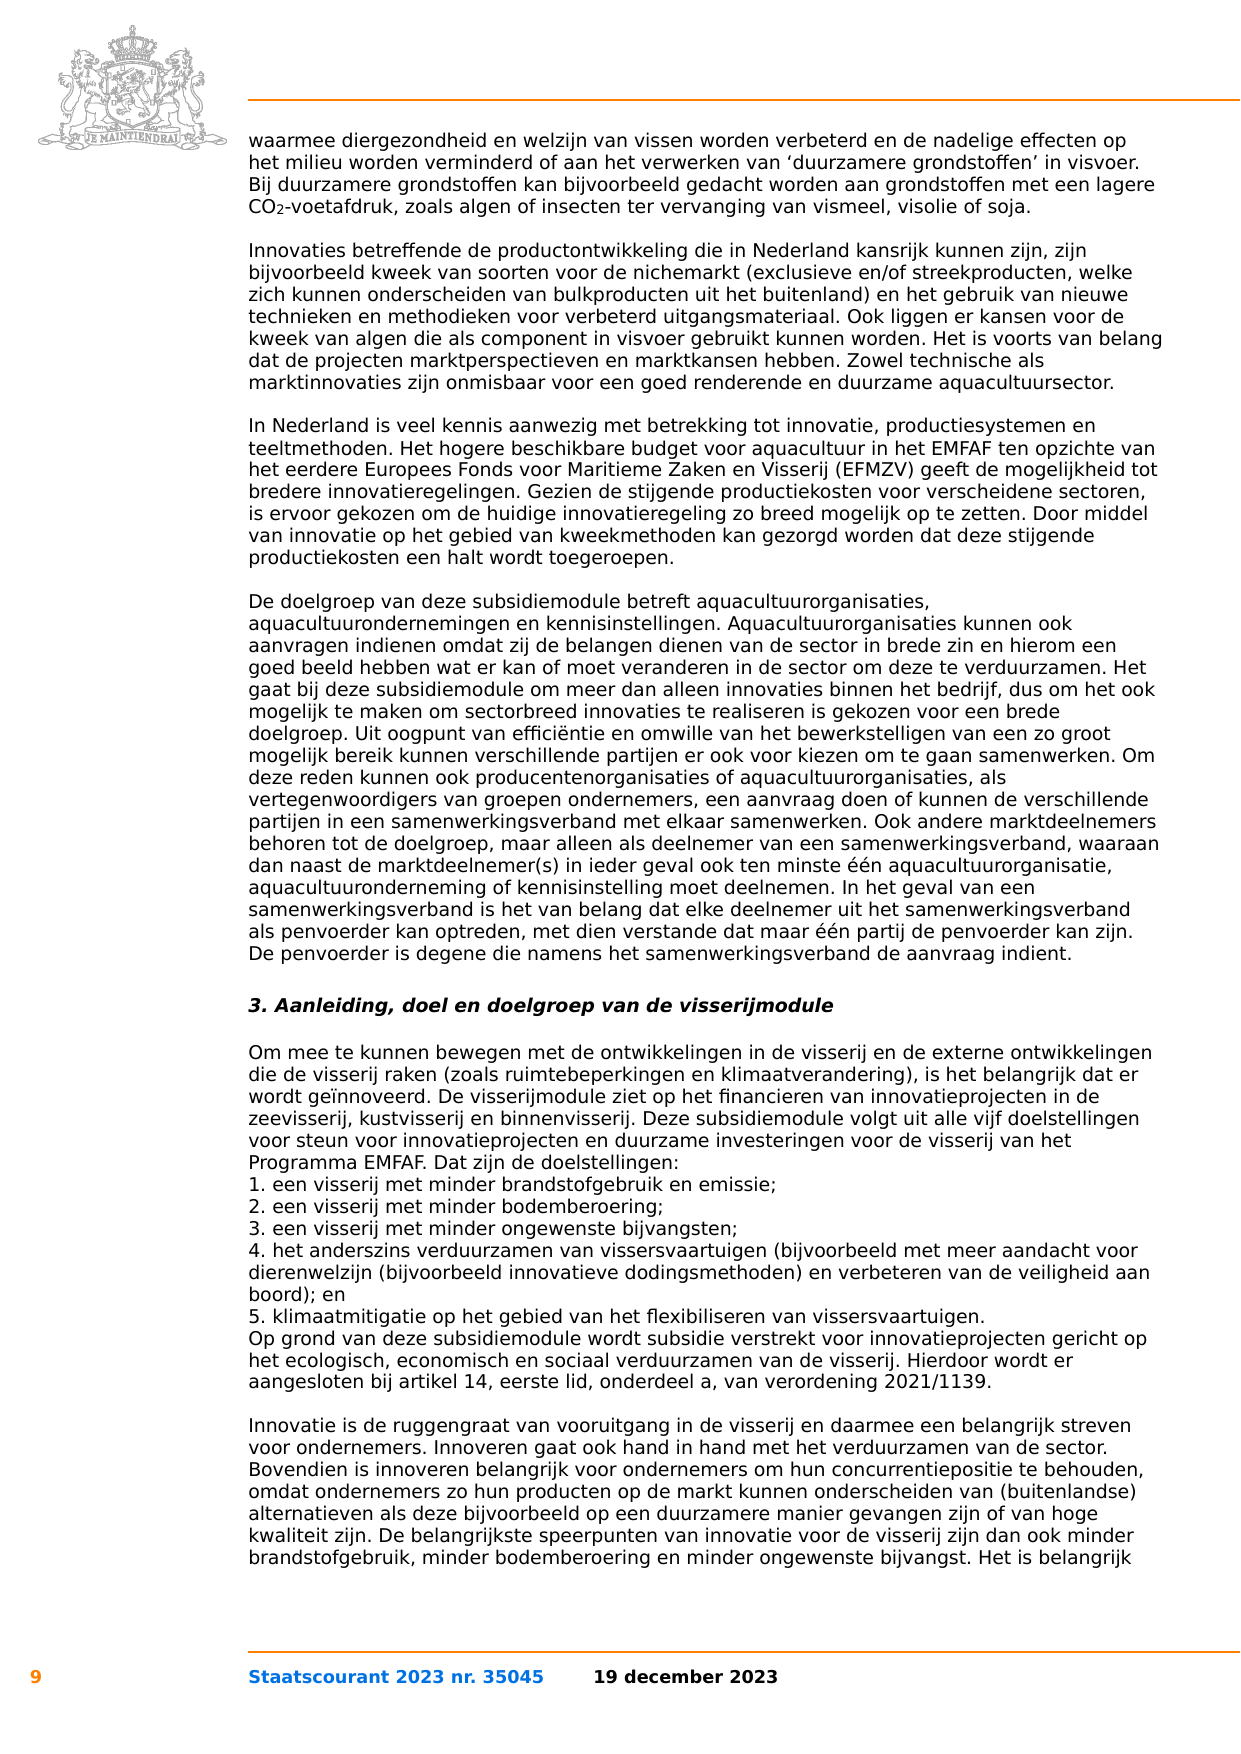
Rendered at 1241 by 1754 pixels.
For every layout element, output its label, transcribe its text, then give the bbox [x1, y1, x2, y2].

subtitle 3. Aanleiding, doel en doelgroep van de visserijmodule [248, 995, 1163, 1017]
text 1. een visserij met minder brandstofgebruik en emissie; [248, 1174, 1163, 1196]
text 2. een visserij met minder bodemberoering; [248, 1196, 1163, 1218]
text Op grond van deze subsidiemodule wordt subsidie verstrekt voor innovatieprojecten gericht op het ecologisch, economisch en sociaal verduurzamen van de visserij. Hierdoor wordt er aangesloten bij artikel 14, eerste lid, onderdeel a, van verordening 2021/1139. [248, 1327, 1163, 1393]
text waarmee diergezondheid en welzijn van vissen worden verbeterd en de nadelige effecten op het milieu worden verminderd of aan het verwerken van ‘duurzamere grondstoffen’ in visvoer. Bij duurzamere grondstoffen kan bijvoorbeeld gedacht worden aan grondstoffen met een lagere CO2-voetafdruk, zoals algen of insecten ter vervanging van vismeel, visolie of soja. [248, 130, 1163, 218]
text Innovatie is de ruggengraat van vooruitgang in de visserij en daarmee een belangrijk streven voor ondernemers. Innoveren gaat ook hand in hand met het verduurzamen van de sector. Bovendien is innoveren belangrijk voor ondernemers om hun concurrentiepositie te behouden, omdat ondernemers zo hun producten op de markt kunnen onderscheiden van (buitenlandse) alternatieven als deze bijvoorbeeld op een duurzamere manier gevangen zijn of van hoge kwaliteit zijn. De belangrijkste speerpunten van innovatie voor de visserij zijn dan ook minder brandstofgebruik, minder bodemberoering en minder ongewenste bijvangst. Het is belangrijk [248, 1415, 1163, 1569]
text Innovaties betreffende de productontwikkeling die in Nederland kansrijk kunnen zijn, zijn bijvoorbeeld kweek van soorten voor de nichemarkt (exclusieve en/of streekproducten, welke zich kunnen onderscheiden van bulkproducten uit het buitenland) en het gebruik van nieuwe technieken en methodieken voor verbeterd uitgangsmateriaal. Ook liggen er kansen voor de kweek van algen die als component in visvoer gebruikt kunnen worden. Het is voorts van belang dat de projecten marktperspectieven en marktkansen hebben. Zowel technische als marktinnovaties zijn onmisbaar voor een goed renderende en duurzame aquacultuursector. [248, 240, 1163, 393]
text 3. een visserij met minder ongewenste bijvangsten; [248, 1218, 1163, 1239]
text De doelgroep van deze subsidiemodule betreft aquacultuurorganisaties, aquacultuurondernemingen en kennisinstellingen. Aquacultuurorganisaties kunnen ook aanvragen indienen omdat zij de belangen dienen van de sector in brede zin en hierom een goed beeld hebben wat er kan of moet veranderen in de sector om deze te verduurzamen. Het gaat bij deze subsidiemodule om meer dan alleen innovaties binnen het bedrijf, dus om het ook mogelijk te maken om sectorbreed innovaties te realiseren is gekozen voor een brede doelgroep. Uit oogpunt van efficiëntie en omwille van het bewerkstelligen van een zo groot mogelijk bereik kunnen verschillende partijen er ook voor kiezen om te gaan samenwerken. Om deze reden kunnen ook producentenorganisaties of aquacultuurorganisaties, als vertegenwoordigers van groepen ondernemers, een aanvraag doen of kunnen de verschillende partijen in een samenwerkingsverband met elkaar samenwerken. Ook andere marktdeelnemers behoren tot de doelgroep, maar alleen als deelnemer van een samenwerkingsverband, waaraan dan naast de marktdeelnemer(s) in ieder geval ook ten minste één aquacultuurorganisatie, aquacultuuronderneming of kennisinstelling moet deelnemen. In het geval van een samenwerkingsverband is het van belang dat elke deelnemer uit het samenwerkingsverband als penvoerder kan optreden, met dien verstande dat maar één partij de penvoerder kan zijn. De penvoerder is degene die namens het samenwerkingsverband de aanvraag indient. [248, 591, 1163, 965]
text In Nederland is veel kennis aanwezig met betrekking tot innovatie, productiesystemen en teeltmethoden. Het hogere beschikbare budget voor aquacultuur in het EMFAF ten opzichte van het eerdere Europees Fonds voor Maritieme Zaken en Visserij (EFMZV) geeft de mogelijkheid tot bredere innovatieregelingen. Gezien de stijgende productiekosten voor verscheidene sectoren, is ervoor gekozen om de huidige innovatieregeling zo breed mogelijk op te zetten. Door middel van innovatie op het gebied van kweekmethoden kan gezorgd worden dat deze stijgende productiekosten een halt wordt toegeroepen. [248, 415, 1163, 569]
picture [38, 25, 227, 150]
text Om mee te kunnen bewegen met de ontwikkelingen in de visserij en de externe ontwikkelingen die de visserij raken (zoals ruimtebeperkingen en klimaatverandering), is het belangrijk dat er wordt geïnnoveerd. De visserijmodule ziet op het financieren van innovatieprojecten in de zeevisserij, kustvisserij en binnenvisserij. Deze subsidiemodule volgt uit alle vijf doelstellingen voor steun voor innovatieprojecten en duurzame investeringen voor de visserij van het Programma EMFAF. Dat zijn de doelstellingen: [248, 1042, 1163, 1174]
text 5. klimaatmitigatie op het gebied van het flexibiliseren van vissersvaartuigen. [248, 1306, 1163, 1327]
text 4. het anderszins verduurzamen van vissersvaartuigen (bijvoorbeeld met meer aandacht voor dierenwelzijn (bijvoorbeeld innovatieve dodingsmethoden) en verbeteren van de veiligheid aan boord); en [248, 1239, 1163, 1306]
